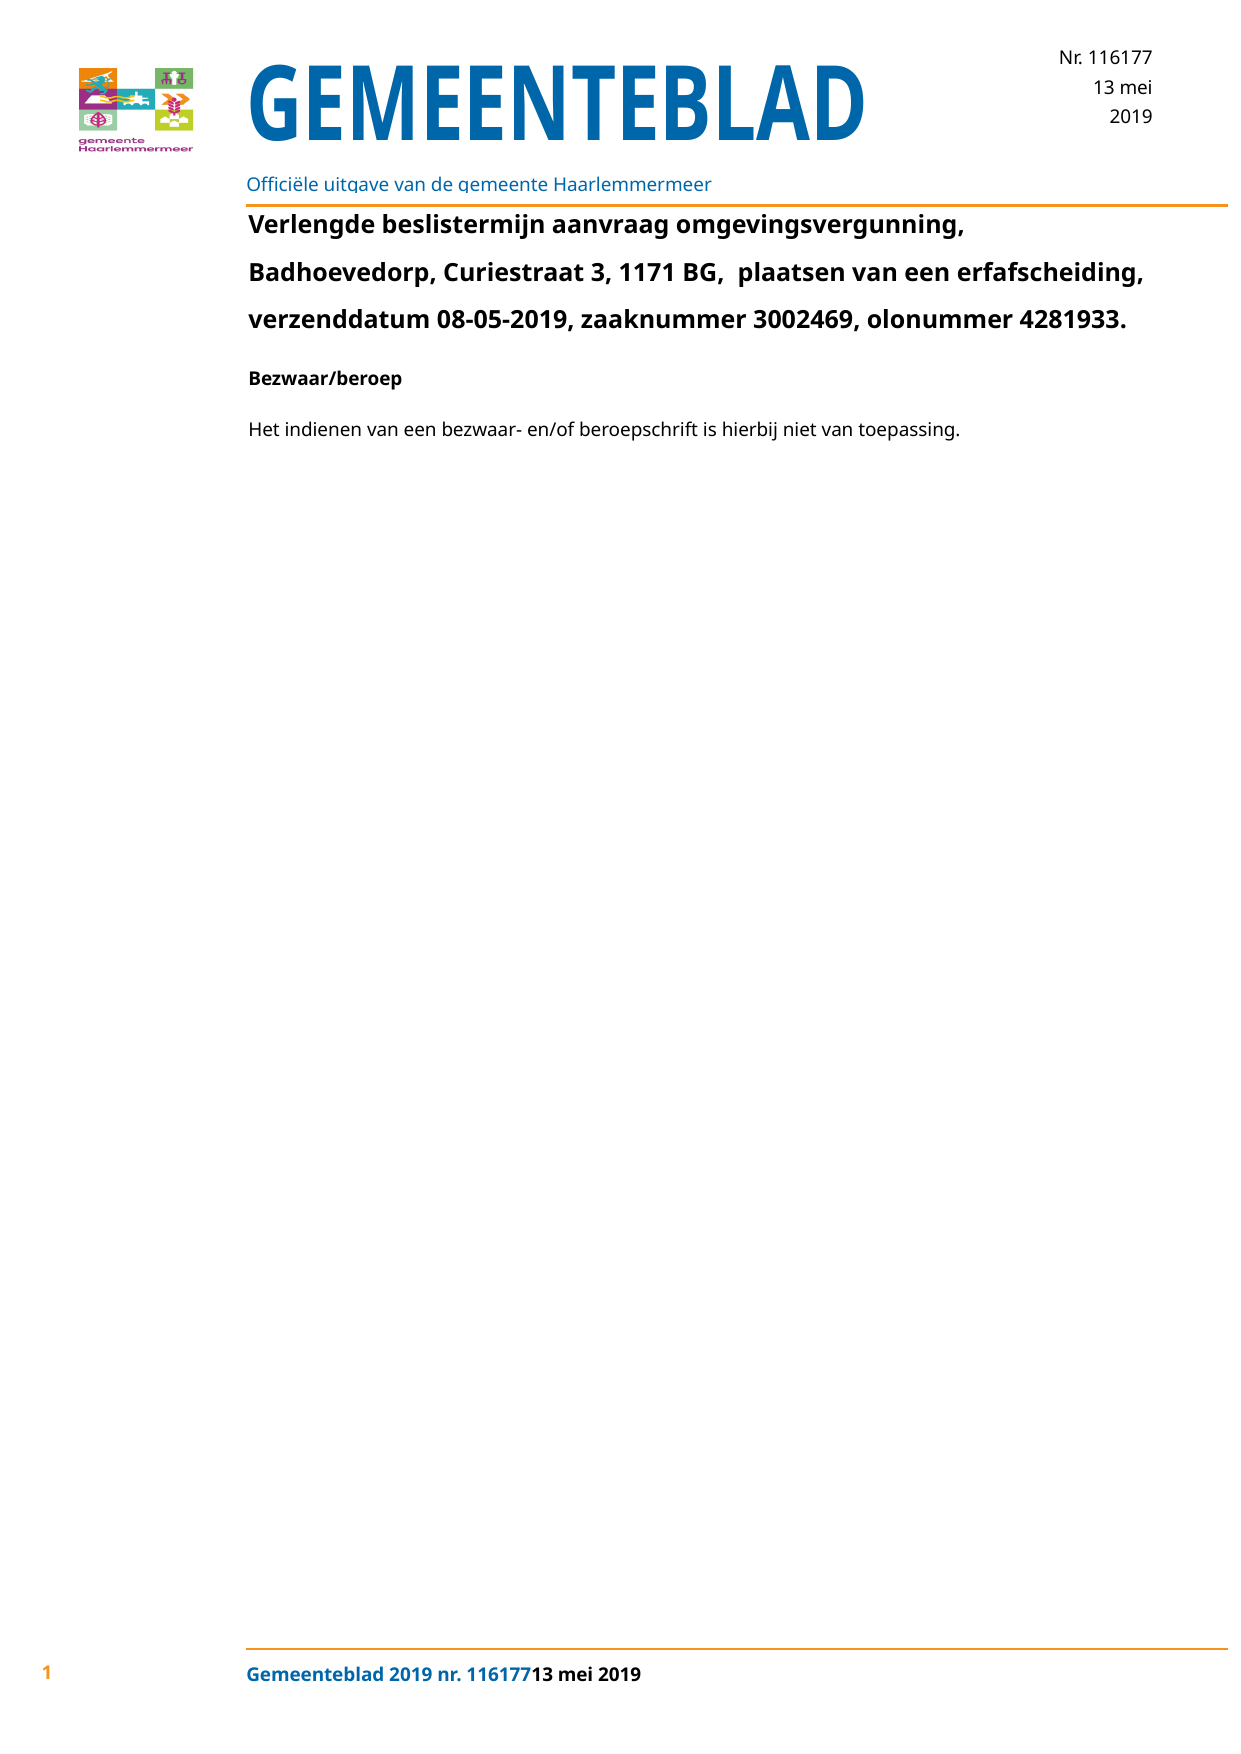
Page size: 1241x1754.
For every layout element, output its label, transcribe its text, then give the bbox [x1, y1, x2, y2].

text Het indienen van een bezwaar- en/of beroepschrift is hierbij niet van toepassing. [248, 416, 1152, 442]
text Verlengde beslistermijn aanvraag omgevingsvergunning, Badhoevedorp, Curiestraat 3, 1171 BG, plaatsen van een erfafscheiding, verzenddatum 08-05-2019, zaaknummer 3002469, olonummer 4281933. [248, 207, 1152, 336]
text Bezwaar/beroep [248, 366, 1152, 391]
picture [41, 47, 231, 172]
